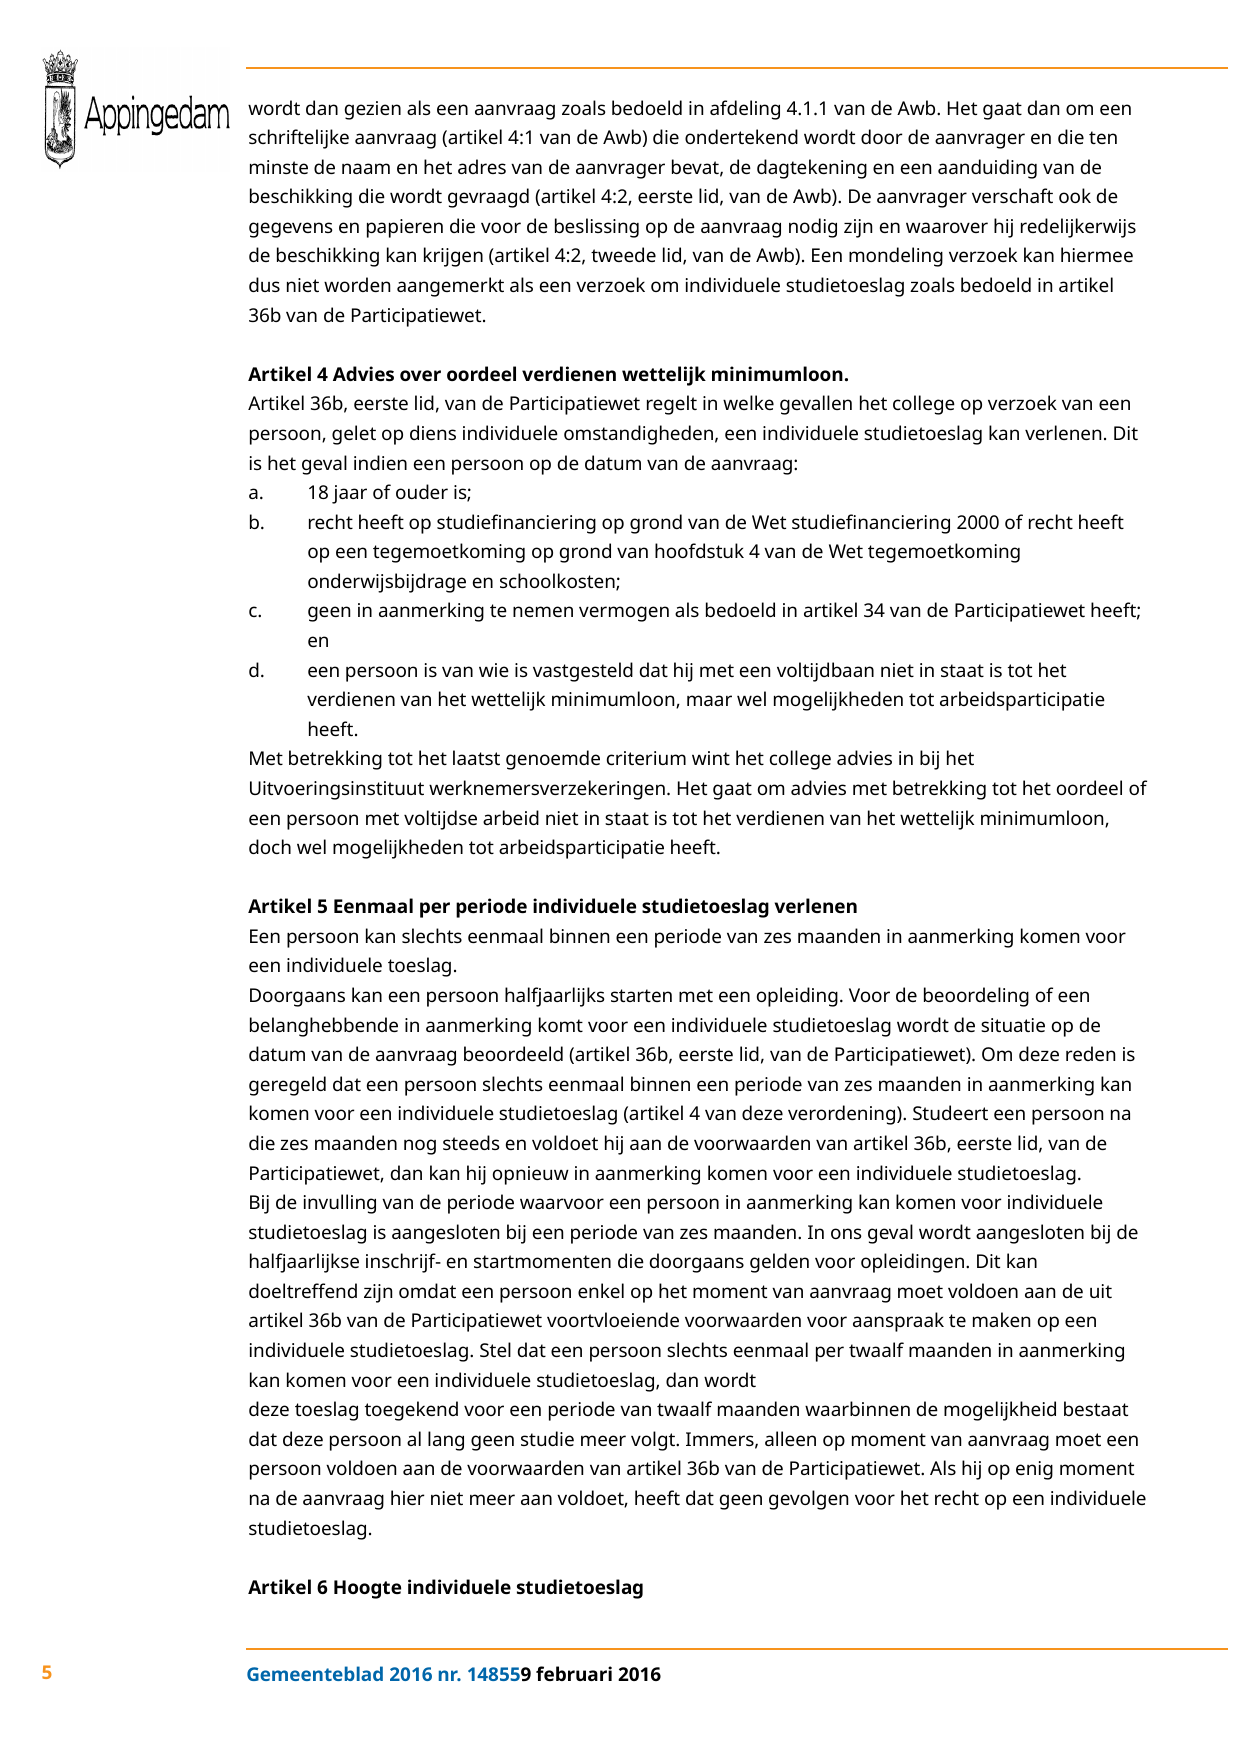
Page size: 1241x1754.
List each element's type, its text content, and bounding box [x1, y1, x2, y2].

text deze toeslag toegekend voor een periode van twaalf maanden waarbinnen de mogelijkheid bestaat dat deze persoon al lang geen studie meer volgt. Immers, alleen op moment van aanvraag moet een persoon voldoen aan de voorwaarden van artikel 36b van de Participatiewet. Als hij op enig moment na de aanvraag hier niet meer aan voldoet, heeft dat geen gevolgen voor het recht op een individuele studietoeslag. [248, 1396, 1152, 1541]
text wordt dan gezien als een aanvraag zoals bedoeld in afdeling 4.1.1 van de Awb. Het gaat dan om een schriftelijke aanvraag (artikel 4:1 van de Awb) die ondertekend wordt door de aanvrager en die ten minste de naam en het adres van de aanvrager bevat, de dagtekening en een aanduiding van de beschikking die wordt gevraagd (artikel 4:2, eerste lid, van de Awb). De aanvrager verschaft ook de gegevens en papieren die voor de beslissing op de aanvraag nodig zijn en waarover hij redelijkerwijs de beschikking kan krijgen (artikel 4:2, tweede lid, van de Awb). Een mondeling verzoek kan hiermee dus niet worden aangemerkt als een verzoek om individuele studietoeslag zoals bedoeld in artikel 36b van de Participatiewet. [248, 95, 1152, 328]
picture [41, 47, 231, 172]
list geen in aanmerking te nemen vermogen als bedoeld in artikel 34 van de Participatiewet heeft; en [248, 598, 1152, 653]
text Een persoon kan slechts eenmaal binnen een periode van zes maanden in aanmerking komen voor een individuele toeslag. [248, 923, 1152, 978]
list recht heeft op studiefinanciering op grond van de Wet studiefinanciering 2000 of recht heeft op een tegemoetkoming op grond van hoofdstuk 4 van de Wet tegemoetkoming onderwijsbijdrage en schoolkosten; [248, 509, 1152, 594]
text Artikel 36b, eerste lid, van de Participatiewet regelt in welke gevallen het college op verzoek van een persoon, gelet op diens individuele omstandigheden, een individuele studietoeslag kan verlenen. Dit is het geval indien een persoon op de datum van de aanvraag: [248, 391, 1152, 476]
text Artikel 5 Eenmaal per periode individuele studietoeslag verlenen [248, 893, 1152, 919]
list een persoon is van wie is vastgesteld dat hij met een voltijdbaan niet in staat is tot het verdienen van het wettelijk minimumloon, maar wel mogelijkheden tot arbeidsparticipatie heeft. [248, 657, 1152, 742]
text Artikel 6 Hoogte individuele studietoeslag [248, 1574, 1152, 1600]
list 18 jaar of ouder is; [248, 479, 1152, 505]
text Bij de invulling van de periode waarvoor een persoon in aanmerking kan komen voor individuele studietoeslag is aangesloten bij een periode van zes maanden. In ons geval wordt aangesloten bij de halfjaarlijkse inschrijf- en startmomenten die doorgaans gelden voor opleidingen. Dit kan doeltreffend zijn omdat een persoon enkel op het moment van aanvraag moet voldoen aan de uit artikel 36b van de Participatiewet voortvloeiende voorwaarden voor aanspraak te maken op een individuele studietoeslag. Stel dat een persoon slechts eenmaal per twaalf maanden in aanmerking kan komen voor een individuele studietoeslag, dan wordt [248, 1189, 1152, 1393]
text Doorgaans kan een persoon halfjaarlijks starten met een opleiding. Voor de beoordeling of een belanghebbende in aanmerking komt voor een individuele studietoeslag wordt de situatie op de datum van de aanvraag beoordeeld (artikel 36b, eerste lid, van de Participatiewet). Om deze reden is geregeld dat een persoon slechts eenmaal binnen een periode van zes maanden in aanmerking kan komen voor een individuele studietoeslag (artikel 4 van deze verordening). Studeert een persoon na die zes maanden nog steeds en voldoet hij aan de voorwaarden van artikel 36b, eerste lid, van de Participatiewet, dan kan hij opnieuw in aanmerking komen voor een individuele studietoeslag. [248, 982, 1152, 1186]
text Met betrekking tot het laatst genoemde criterium wint het college advies in bij het Uitvoeringsinstituut werknemersverzekeringen. Het gaat om advies met betrekking tot het oordeel of een persoon met voltijdse arbeid niet in staat is tot het verdienen van het wettelijk minimumloon, doch wel mogelijkheden tot arbeidsparticipatie heeft. [248, 746, 1152, 860]
text Artikel 4 Advies over oordeel verdienen wettelijk minimumloon. [248, 361, 1152, 387]
